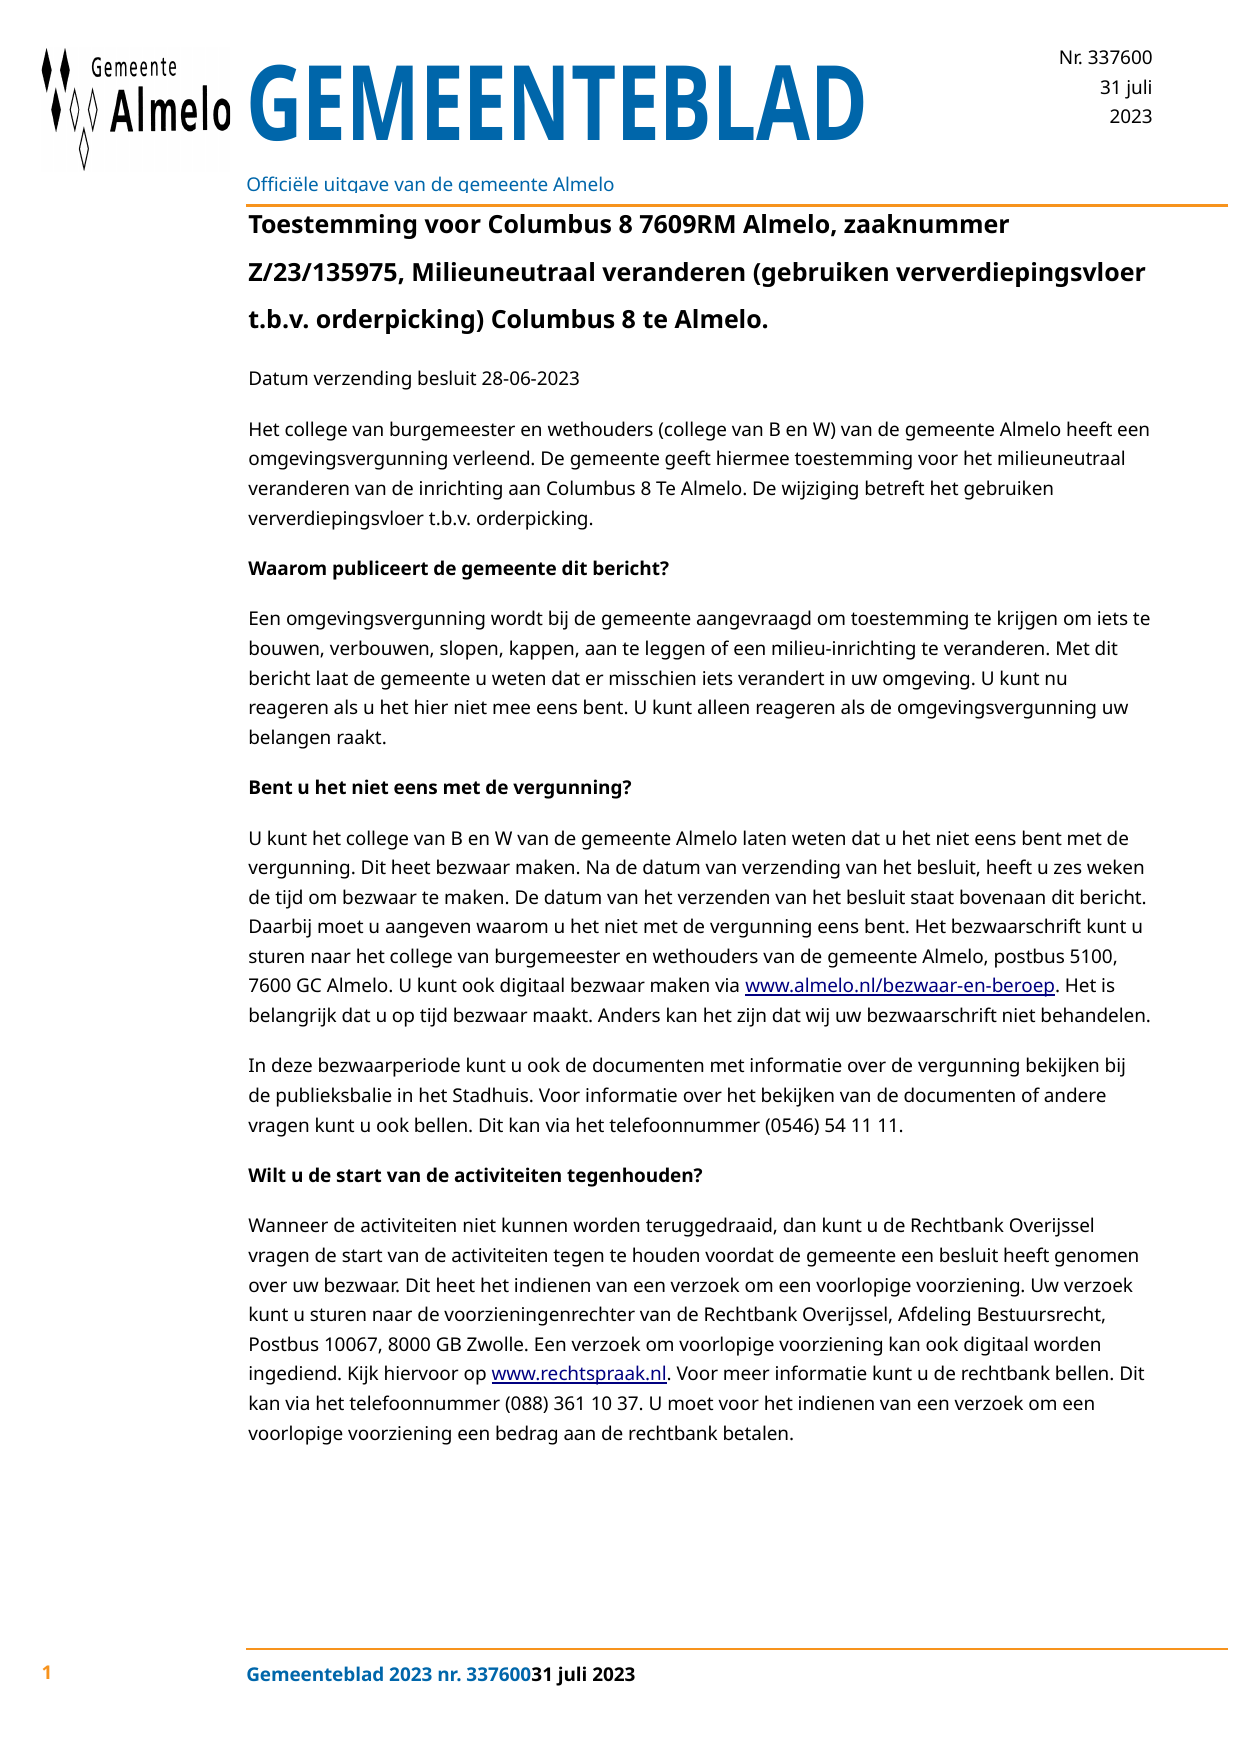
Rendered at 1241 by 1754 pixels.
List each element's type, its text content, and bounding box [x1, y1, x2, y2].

text Datum verzending besluit 28-06-2023 [248, 366, 1152, 391]
text Toestemming voor Columbus 8 7609RM Almelo, zaaknummer Z/23/135975, Milieuneutraal veranderen (gebruiken ververdiepingsvloer t.b.v. orderpicking) Columbus 8 te Almelo. [248, 207, 1152, 336]
text Bent u het niet eens met de vergunning? [248, 774, 1152, 800]
picture [41, 47, 231, 172]
text Een omgevingsvergunning wordt bij de gemeente aangevraagd om toestemming te krijgen om iets te bouwen, verbouwen, slopen, kappen, aan te leggen of een milieu-inrichting te veranderen. Met dit bericht laat de gemeente u weten dat er misschien iets verandert in uw omgeving. U kunt nu reageren als u het hier niet mee eens bent. U kunt alleen reageren als de omgevingsvergunning uw belangen raakt. [248, 606, 1152, 749]
text Waarom publiceert de gemeente dit bericht? [248, 555, 1152, 581]
text U kunt het college van B en W van de gemeente Almelo laten weten dat u het niet eens bent met de vergunning. Dit heet bezwaar maken. Na de datum van verzending van het besluit, heeft u zes weken de tijd om bezwaar te maken. De datum van het verzenden van het besluit staat bovenaan dit bericht. Daarbij moet u aangeven waarom u het niet met de vergunning eens bent. Het bezwaarschrift kunt u sturen naar het college van burgemeester en wethouders van de gemeente Almelo, postbus 5100, 7600 GC Almelo. U kunt ook digitaal bezwaar maken via www.almelo.nl/bezwaar-en-beroep. Het is belangrijk dat u op tijd bezwaar maakt. Anders kan het zijn dat wij uw bezwaarschrift niet behandelen. [248, 825, 1152, 1028]
text Het college van burgemeester en wethouders (college van B en W) van de gemeente Almelo heeft een omgevingsvergunning verleend. De gemeente geeft hiermee toestemming voor het milieuneutraal veranderen van de inrichting aan Columbus 8 Te Almelo. De wijziging betreft het gebruiken ververdiepingsvloer t.b.v. orderpicking. [248, 416, 1152, 530]
text Wilt u de start van de activiteiten tegenhouden? [248, 1162, 1152, 1188]
text In deze bezwaarperiode kunt u ook de documenten met informatie over de vergunning bekijken bij de publieksbalie in het Stadhuis. Voor informatie over het bekijken van de documenten of andere vragen kunt u ook bellen. Dit kan via het telefoonnummer (0546) 54 11 11. [248, 1053, 1152, 1137]
text Wanneer de activiteiten niet kunnen worden teruggedraaid, dan kunt u de Rechtbank Overijssel vragen de start van de activiteiten tegen te houden voordat de gemeente een besluit heeft genomen over uw bezwaar. Dit heet het indienen van een verzoek om een voorlopige voorziening. Uw verzoek kunt u sturen naar de voorzieningenrechter van de Rechtbank Overijssel, Afdeling Bestuursrecht, Postbus 10067, 8000 GB Zwolle. Een verzoek om voorlopige voorziening kan ook digitaal worden ingediend. Kijk hiervoor op www.rechtspraak.nl. Voor meer informatie kunt u de rechtbank bellen. Dit kan via het telefoonnummer (088) 361 10 37. U moet voor het indienen van een verzoek om een voorlopige voorziening een bedrag aan de rechtbank betalen. [248, 1213, 1152, 1445]
